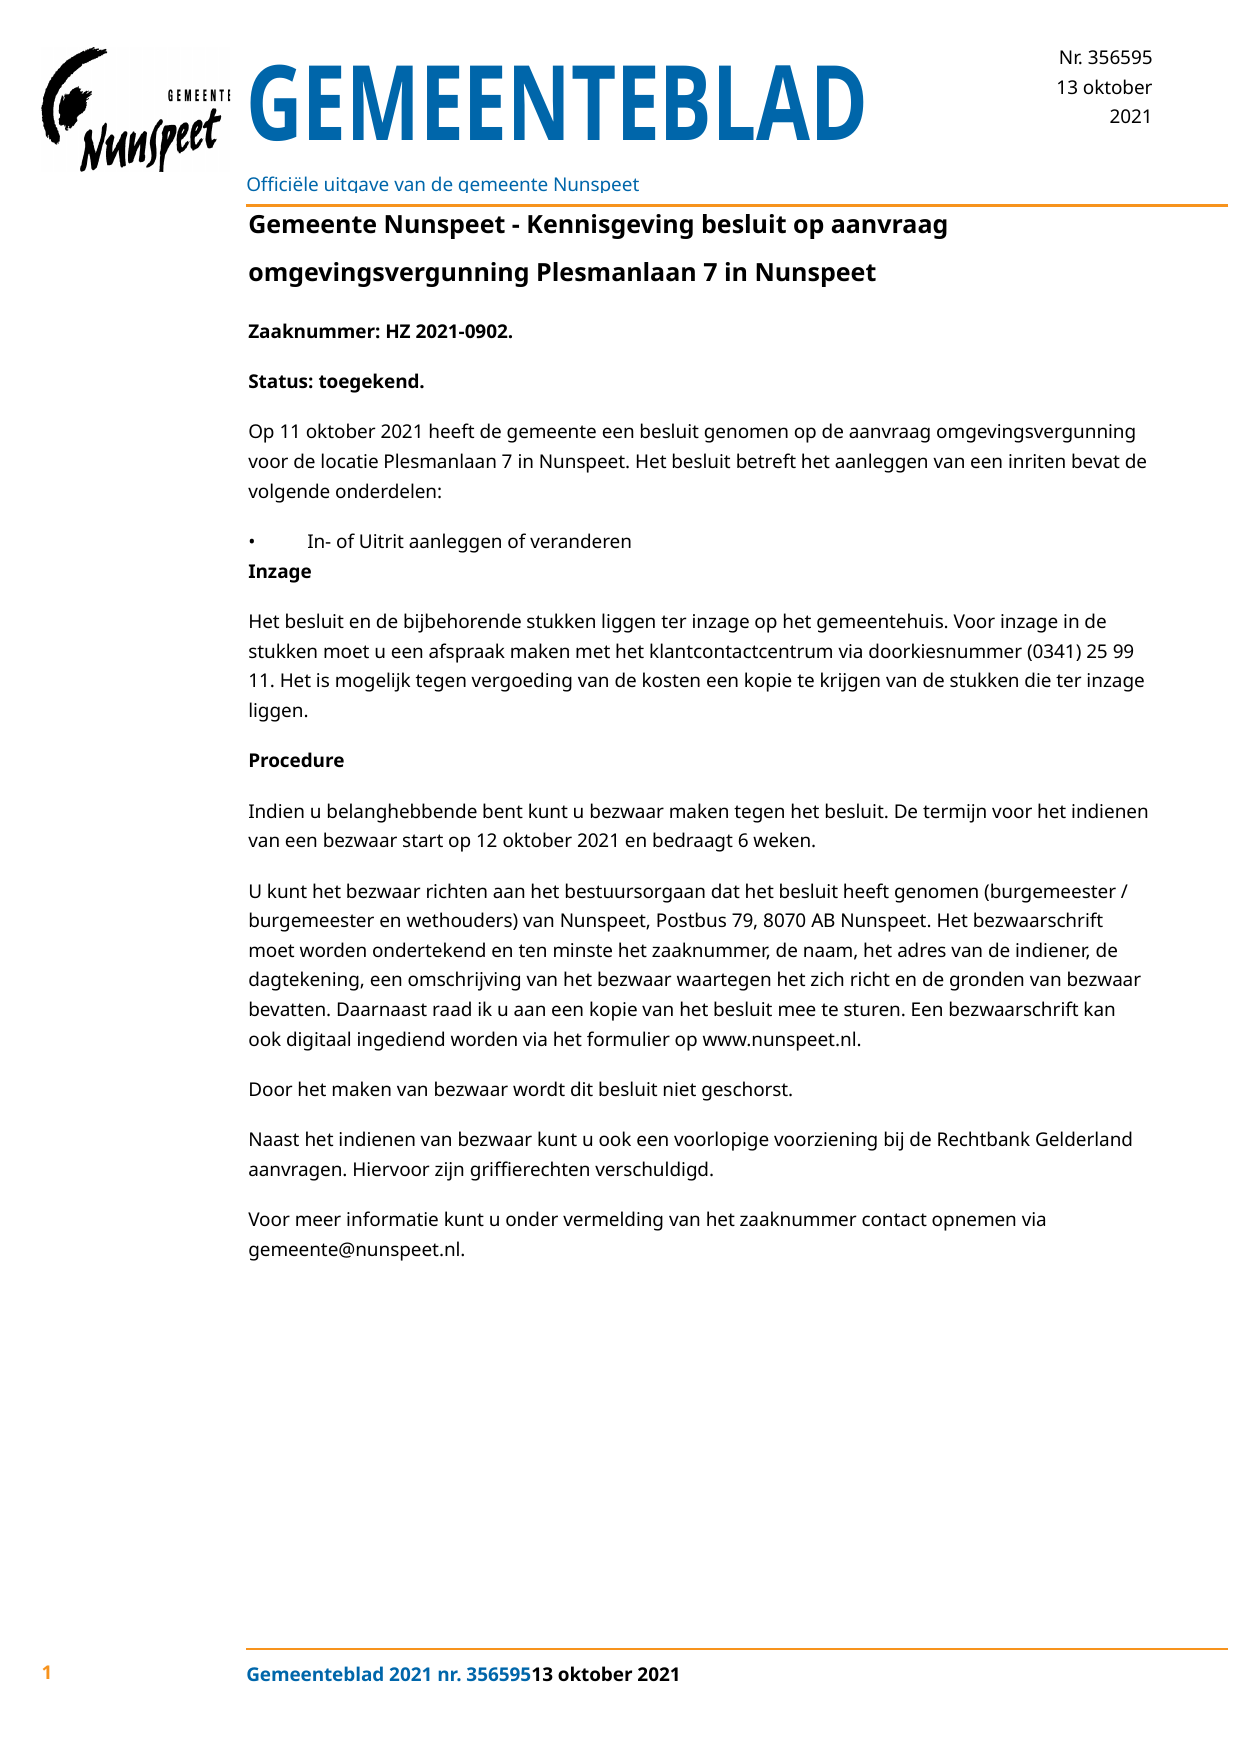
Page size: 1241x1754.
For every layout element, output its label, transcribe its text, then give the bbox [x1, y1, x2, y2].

text Inzage [248, 558, 1152, 584]
text Op 11 oktober 2021 heeft de gemeente een besluit genomen op de aanvraag omgevingsvergunning voor de locatie Plesmanlaan 7 in Nunspeet. Het besluit betreft het aanleggen van een inriten bevat de volgende onderdelen: [248, 419, 1152, 504]
picture [41, 47, 231, 172]
text Gemeente Nunspeet - Kennisgeving besluit op aanvraag omgevingsvergunning Plesmanlaan 7 in Nunspeet [248, 207, 1152, 288]
text Indien u belanghebbende bent kunt u bezwaar maken tegen het besluit. De termijn voor het indienen van een bezwaar start op 12 oktober 2021 en bedraagt 6 weken. [248, 798, 1152, 853]
text Het besluit en de bijbehorende stukken liggen ter inzage op het gemeentehuis. Voor inzage in de stukken moet u een afspraak maken met het klantcontactcentrum via doorkiesnummer (0341) 25 99 11. Het is mogelijk tegen vergoeding van de kosten een kopie te krijgen van de stukken die ter inzage liggen. [248, 608, 1152, 723]
list In- of Uitrit aanleggen of veranderen [248, 528, 1152, 554]
text Door het maken van bezwaar wordt dit besluit niet geschorst. [248, 1076, 1152, 1102]
text U kunt het bezwaar richten aan het bestuursorgaan dat het besluit heeft genomen (burgemeester / burgemeester en wethouders) van Nunspeet, Postbus 79, 8070 AB Nunspeet. Het bezwaarschrift moet worden ondertekend en ten minste het zaaknummer, de naam, het adres van de indiener, de dagtekening, een omschrijving van het bezwaar waartegen het zich richt en de gronden van bezwaar bevatten. Daarnaast raad ik u aan een kopie van het besluit mee te sturen. Een bezwaarschrift kan ook digitaal ingediend worden via het formulier op www.nunspeet.nl. [248, 878, 1152, 1052]
text Naast het indienen van bezwaar kunt u ook een voorlopige voorziening bij de Rechtbank Gelderland aanvragen. Hiervoor zijn griffierechten verschuldigd. [248, 1127, 1152, 1182]
text Zaaknummer: HZ 2021-0902. [248, 318, 1152, 344]
text Procedure [248, 747, 1152, 773]
text Voor meer informatie kunt u onder vermelding van het zaaknummer contact opnemen via gemeente@nunspeet.nl. [248, 1207, 1152, 1262]
text Status: toegekend. [248, 368, 1152, 394]
